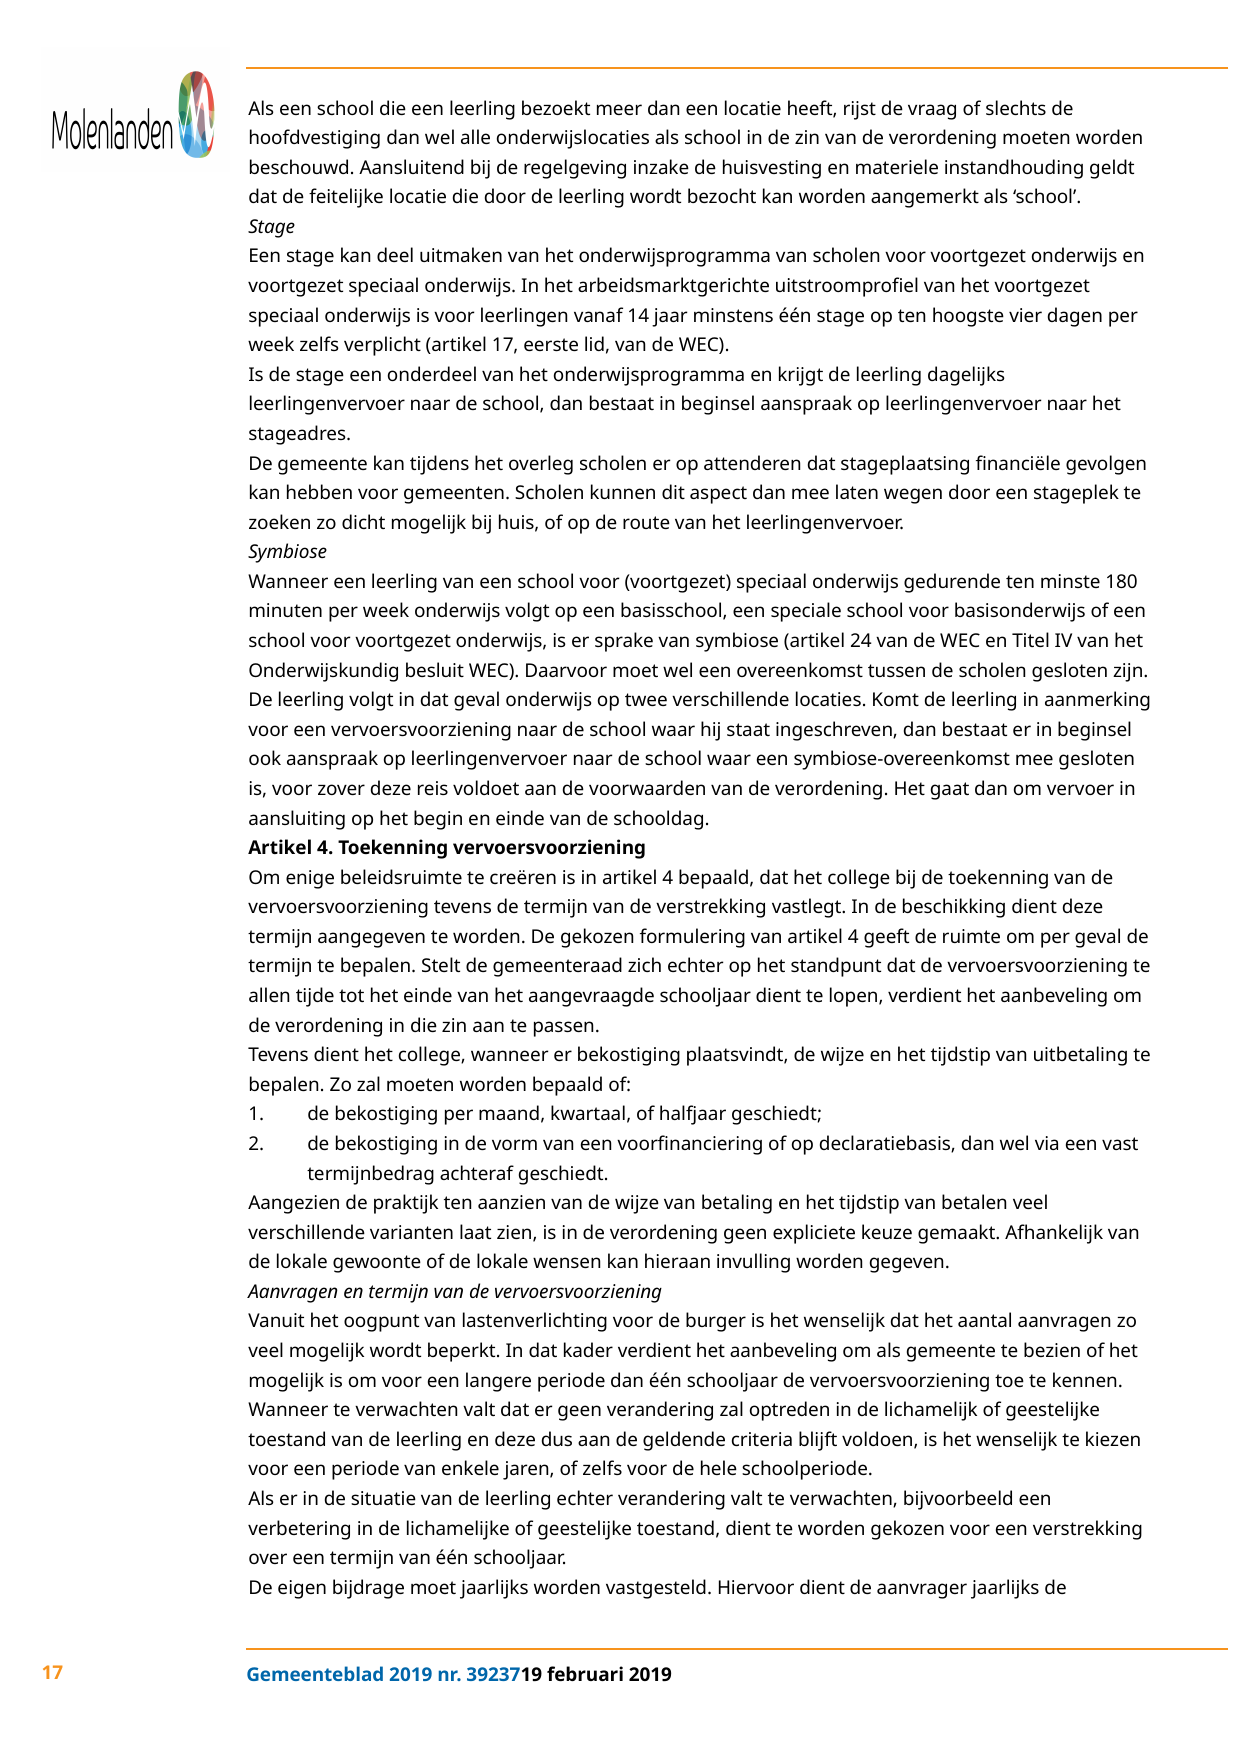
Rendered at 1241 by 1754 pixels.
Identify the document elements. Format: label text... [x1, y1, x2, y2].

text Als een school die een leerling bezoekt meer dan een locatie heeft, rijst de vraag of slechts de hoofdvestiging dan wel alle onderwijslocaties als school in de zin van de verordening moeten worden beschouwd. Aansluitend bij de regelgeving inzake de huisvesting en materiele instandhouding geldt dat de feitelijke locatie die door de leerling wordt bezocht kan worden aangemerkt als ‘school’. [248, 95, 1152, 209]
text Vanuit het oogpunt van lastenverlichting voor de burger is het wenselijk dat het aantal aanvragen zo veel mogelijk wordt beperkt. In dat kader verdient het aanbeveling om als gemeente te bezien of het mogelijk is om voor een langere periode dan één schooljaar de vervoersvoorziening toe te kennen. Wanneer te verwachten valt dat er geen verandering zal optreden in de lichamelijk of geestelijke toestand van de leerling en deze dus aan de geldende criteria blijft voldoen, is het wenselijk te kiezen voor een periode van enkele jaren, of zelfs voor de hele schoolperiode. [248, 1308, 1152, 1481]
text Om enige beleidsruimte te creëren is in artikel 4 bepaald, dat het college bij de toekenning van de vervoersvoorziening tevens de termijn van de verstrekking vastlegt. In de beschikking dient deze termijn aangegeven te worden. De gekozen formulering van artikel 4 geeft de ruimte om per geval de termijn te bepalen. Stelt de gemeenteraad zich echter op het standpunt dat de vervoersvoorziening te allen tijde tot het einde van het aangevraagde schooljaar dient te lopen, verdient het aanbeveling om de verordening in die zin aan te passen. [248, 864, 1152, 1038]
text Is de stage een onderdeel van het onderwijsprogramma en krijgt de leerling dagelijks leerlingenvervoer naar de school, dan bestaat in beginsel aanspraak op leerlingenvervoer naar het stageadres. [248, 361, 1152, 446]
list de bekostiging per maand, kwartaal, of halfjaar geschiedt; [248, 1101, 1152, 1126]
text Stage [248, 213, 1152, 239]
text Aangezien de praktijk ten aanzien van de wijze van betaling en het tijdstip van betalen veel verschillende varianten laat zien, is in de verordening geen expliciete keuze gemaakt. Afhankelijk van de lokale gewoonte of de lokale wensen kan hieraan invulling worden gegeven. [248, 1189, 1152, 1274]
text Een stage kan deel uitmaken van het onderwijsprogramma van scholen voor voortgezet onderwijs en voortgezet speciaal onderwijs. In het arbeidsmarktgerichte uitstroomprofiel van het voortgezet speciaal onderwijs is voor leerlingen vanaf 14 jaar minstens één stage op ten hoogste vier dagen per week zelfs verplicht (artikel 17, eerste lid, van de WEC). [248, 243, 1152, 357]
text Aanvragen en termijn van de vervoersvoorziening [248, 1278, 1152, 1304]
text Symbiose [248, 538, 1152, 564]
picture [41, 47, 231, 172]
list de bekostiging in de vorm van een voorfinanciering of op declaratiebasis, dan wel via een vast termijnbedrag achteraf geschiedt. [248, 1130, 1152, 1186]
text De eigen bijdrage moet jaarlijks worden vastgesteld. Hiervoor dient de aanvrager jaarlijks de [248, 1574, 1152, 1600]
text Tevens dient het college, wanneer er bekostiging plaatsvindt, de wijze en het tijdstip van uitbetaling te bepalen. Zo zal moeten worden bepaald of: [248, 1041, 1152, 1097]
text Wanneer een leerling van een school voor (voortgezet) speciaal onderwijs gedurende ten minste 180 minuten per week onderwijs volgt op een basisschool, een speciale school voor basisonderwijs of een school voor voortgezet onderwijs, is er sprake van symbiose (artikel 24 van de WEC en Titel IV van het Onderwijskundig besluit WEC). Daarvoor moet wel een overeenkomst tussen de scholen gesloten zijn. De leerling volgt in dat geval onderwijs op twee verschillende locaties. Komt de leerling in aanmerking voor een vervoersvoorziening naar de school waar hij staat ingeschreven, dan bestaat er in beginsel ook aanspraak op leerlingenvervoer naar de school waar een symbiose-overeenkomst mee gesloten is, voor zover deze reis voldoet aan de voorwaarden van de verordening. Het gaat dan om vervoer in aansluiting op het begin en einde van de schooldag. [248, 568, 1152, 831]
text Artikel 4. Toekenning vervoersvoorziening [248, 834, 1152, 860]
text De gemeente kan tijdens het overleg scholen er op attenderen dat stageplaatsing financiële gevolgen kan hebben voor gemeenten. Scholen kunnen dit aspect dan mee laten wegen door een stageplek te zoeken zo dicht mogelijk bij huis, of op de route van het leerlingenvervoer. [248, 450, 1152, 535]
text Als er in de situatie van de leerling echter verandering valt te verwachten, bijvoorbeeld een verbetering in de lichamelijke of geestelijke toestand, dient te worden gekozen voor een verstrekking over een termijn van één schooljaar. [248, 1485, 1152, 1570]
